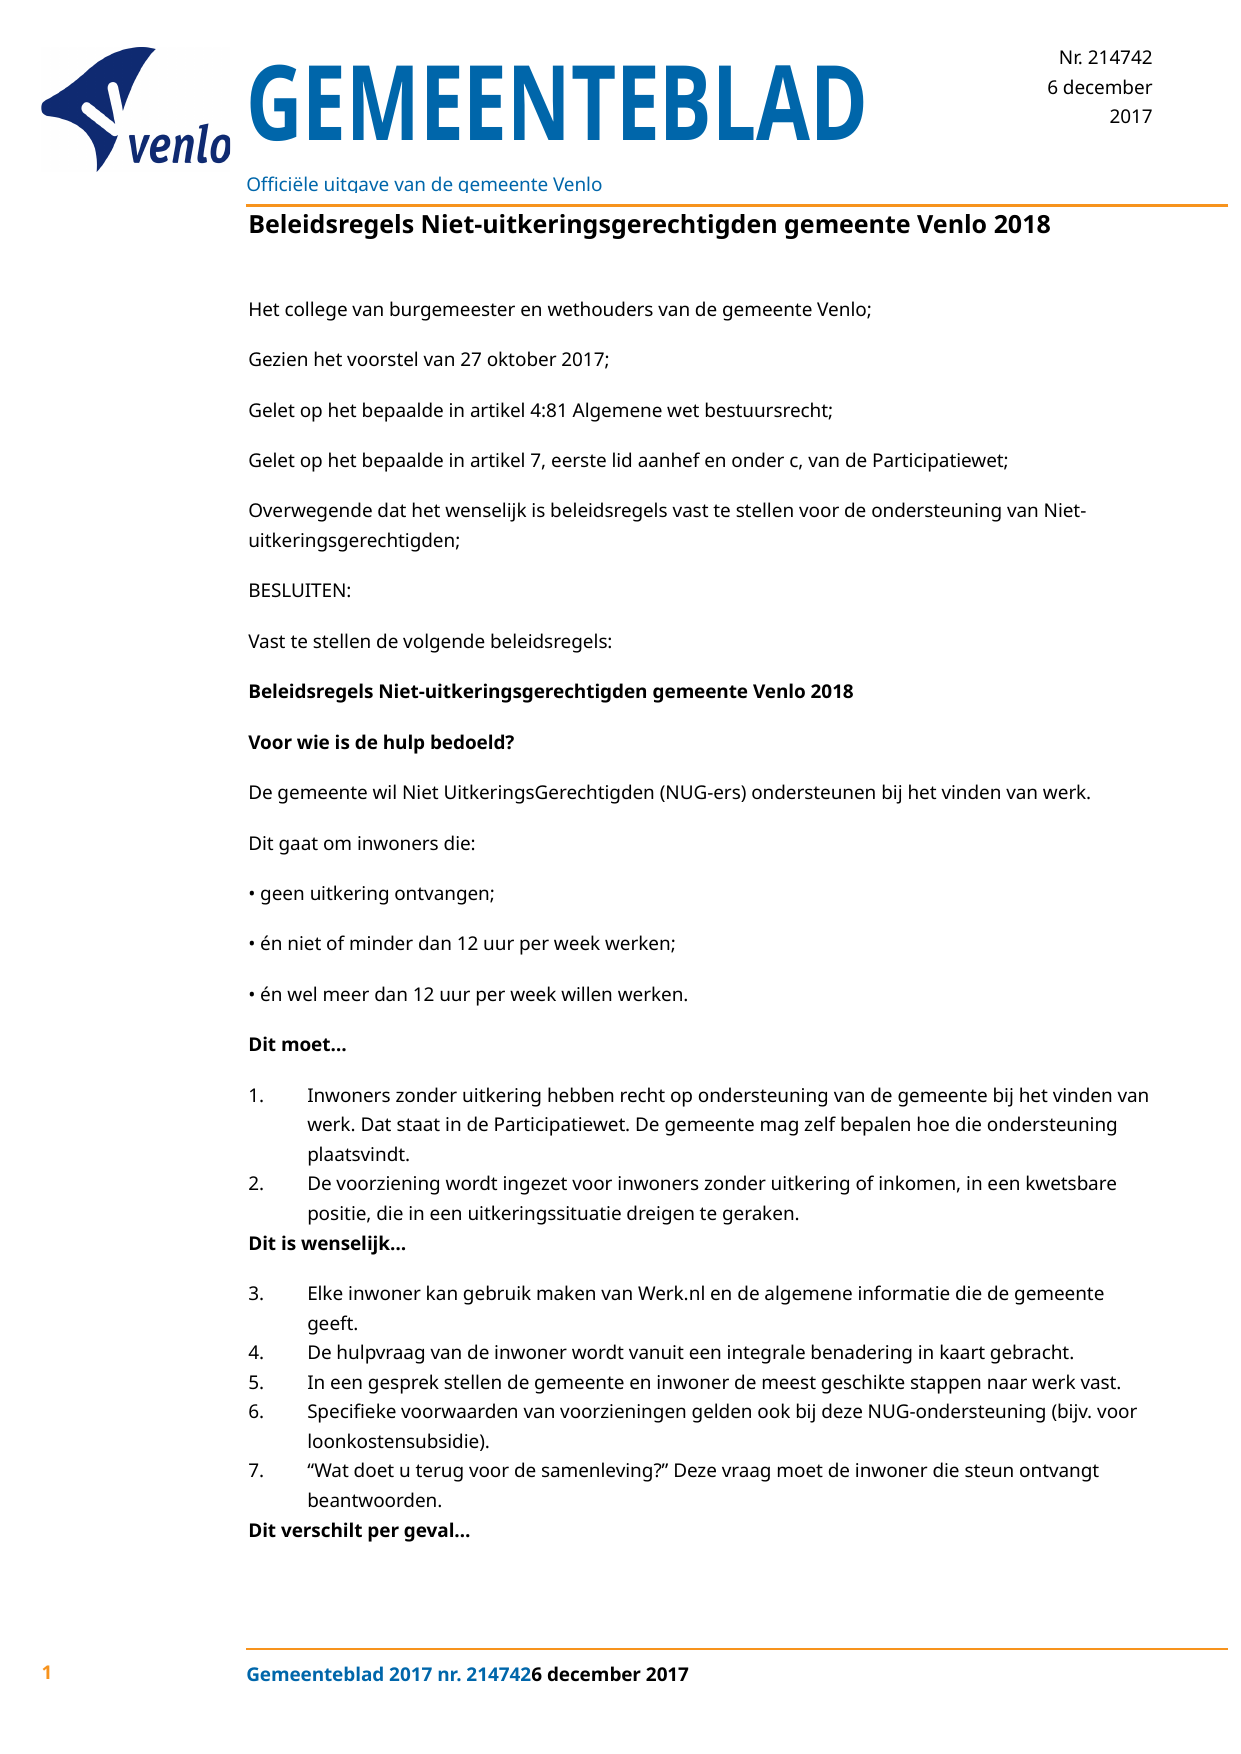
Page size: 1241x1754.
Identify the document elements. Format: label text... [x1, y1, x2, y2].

text • én niet of minder dan 12 uur per week werken; [248, 931, 1152, 956]
text De gemeente wil Niet UitkeringsGerechtigden (NUG-ers) ondersteunen bij het vinden van werk. [248, 779, 1152, 805]
text Vast te stellen de volgende beleidsregels: [248, 628, 1152, 654]
text Voor wie is de hulp bedoeld? [248, 729, 1152, 755]
text Beleidsregels Niet-uitkeringsgerechtigden gemeente Venlo 2018 [248, 207, 1152, 241]
text Dit verschilt per geval… [248, 1517, 1152, 1543]
text • én wel meer dan 12 uur per week willen werken. [248, 981, 1152, 1007]
text • geen uitkering ontvangen; [248, 880, 1152, 906]
list Specifieke voorwaarden van voorzieningen gelden ook bij deze NUG-ondersteuning (bijv. voor loonkostensubsidie). [248, 1398, 1152, 1454]
list “Wat doet u terug voor de samenleving?” Deze vraag moet de inwoner die steun ontvangt beantwoorden. [248, 1458, 1152, 1513]
text BESLUITEN: [248, 578, 1152, 603]
text Dit moet… [248, 1031, 1152, 1057]
list Elke inwoner kan gebruik maken van Werk.nl en de algemene informatie die de gemeente geeft. [248, 1280, 1152, 1336]
picture [41, 47, 231, 172]
text Beleidsregels Niet-uitkeringsgerechtigden gemeente Venlo 2018 [248, 678, 1152, 704]
text Dit is wenselijk… [248, 1230, 1152, 1256]
text Dit gaat om inwoners die: [248, 830, 1152, 856]
text Gelet op het bepaalde in artikel 7, eerste lid aanhef en onder c, van de Participatiewet; [248, 447, 1152, 473]
text Het college van burgemeester en wethouders van de gemeente Venlo; [248, 296, 1152, 322]
list De hulpvraag van de inwoner wordt vanuit een integrale benadering in kaart gebracht. [248, 1339, 1152, 1365]
list Inwoners zonder uitkering hebben recht op ondersteuning van de gemeente bij het vinden van werk. Dat staat in de Participatiewet. De gemeente mag zelf bepalen hoe die ondersteuning plaatsvindt. [248, 1082, 1152, 1167]
text Gezien het voorstel van 27 oktober 2017; [248, 346, 1152, 372]
text Gelet op het bepaalde in artikel 4:81 Algemene wet bestuursrecht; [248, 397, 1152, 423]
text Overwegende dat het wenselijk is beleidsregels vast te stellen voor de ondersteuning van Niet-uitkeringsgerechtigden; [248, 498, 1152, 553]
list De voorziening wordt ingezet voor inwoners zonder uitkering of inkomen, in een kwetsbare positie, die in een uitkeringssituatie dreigen te geraken. [248, 1171, 1152, 1226]
list In een gesprek stellen de gemeente en inwoner de meest geschikte stappen naar werk vast. [248, 1369, 1152, 1395]
